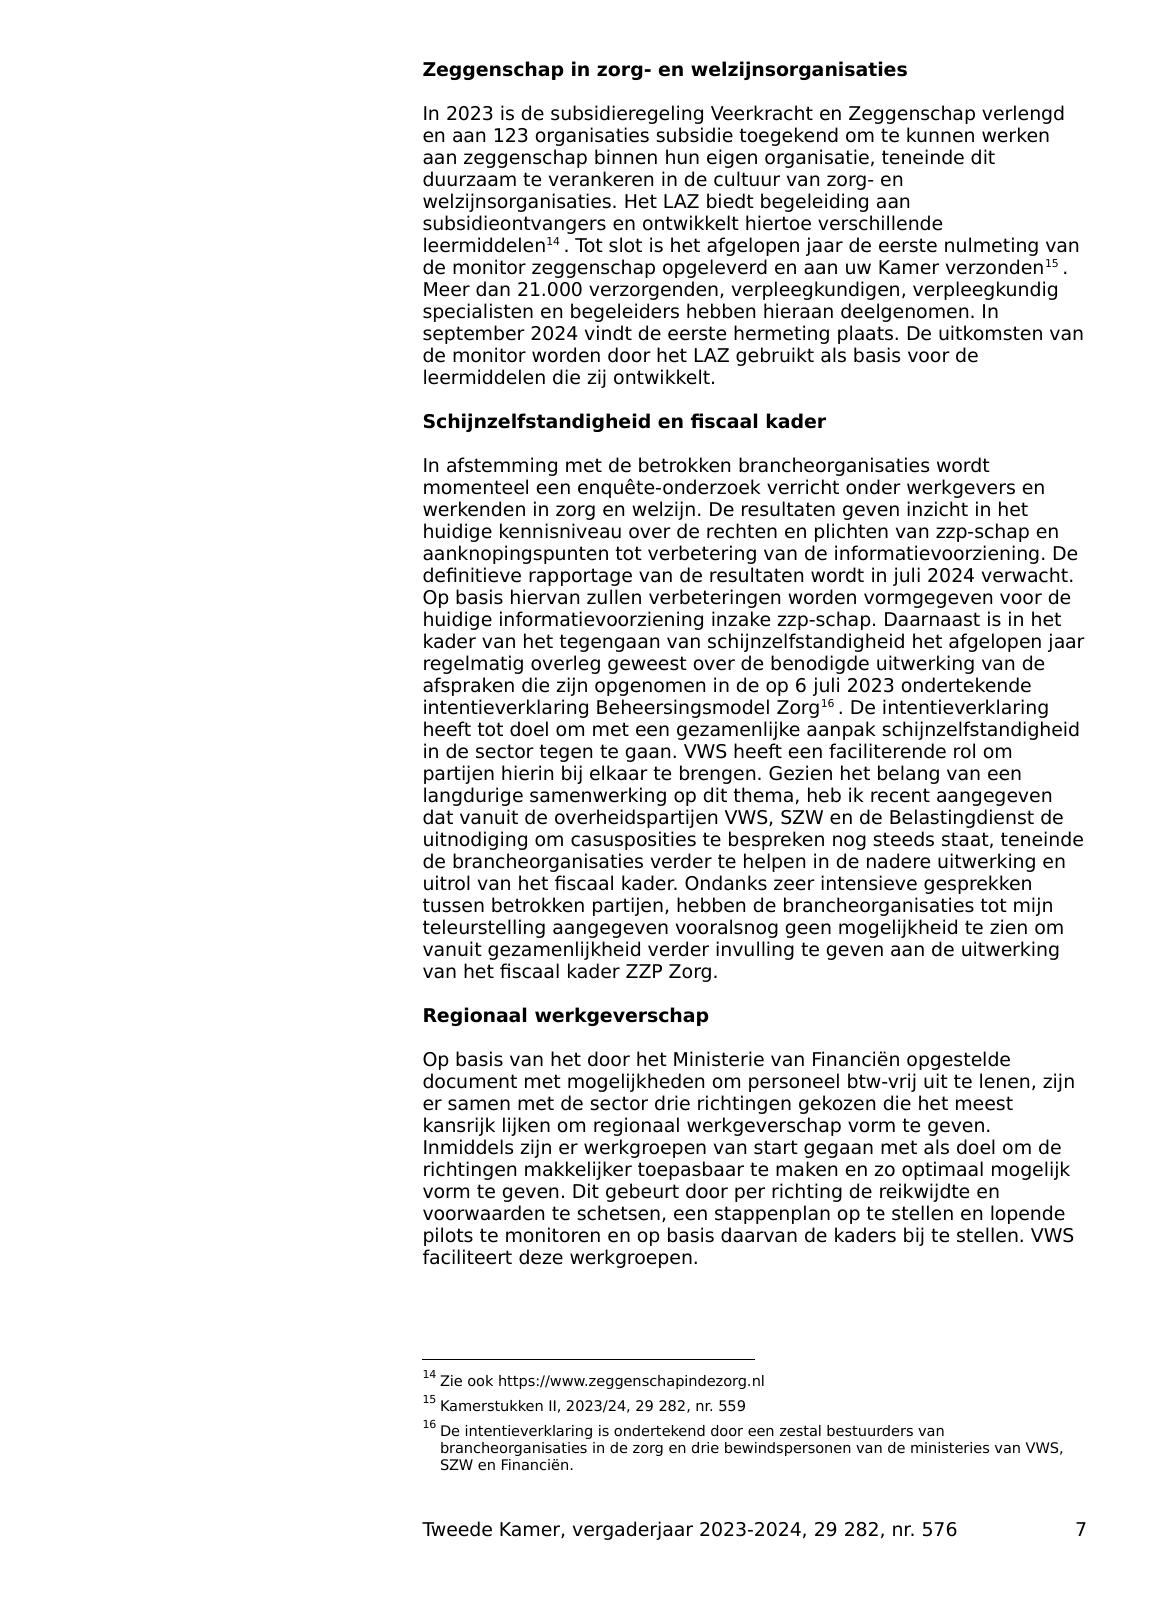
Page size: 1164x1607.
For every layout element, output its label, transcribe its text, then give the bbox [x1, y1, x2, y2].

text Kamerstukken II, 2023/24, 29 282, nr. 559 [422, 1393, 1087, 1416]
subtitle Regionaal werkgeverschap [422, 1005, 1087, 1027]
text Zie ook https://www.zeggenschapindezorg.nl [422, 1368, 1087, 1391]
text Op basis van het door het Ministerie van Financiën opgestelde document met mogelijkheden om personeel btw-vrij uit te lenen, zijn er samen met de sector drie richtingen gekozen die het meest kansrijk lijken om regionaal werkgeverschap vorm te geven. Inmiddels zijn er werkgroepen van start gegaan met als doel om de richtingen makkelijker toepasbaar te maken en zo optimaal mogelijk vorm te geven. Dit gebeurt door per richting de reikwijdte en voorwaarden te schetsen, een stappenplan op te stellen en lopende pilots te monitoren en op basis daarvan de kaders bij te stellen. VWS faciliteert deze werkgroepen. [422, 1049, 1087, 1269]
subtitle Zeggenschap in zorg- en welzijnsorganisaties [422, 59, 1087, 81]
subtitle Schijnzelfstandigheid en fiscaal kader [422, 411, 1087, 433]
text De intentieverklaring is ondertekend door een zestal bestuurders van brancheorganisaties in de zorg en drie bewindspersonen van de ministeries van VWS, SZW en Financiën. [422, 1418, 1087, 1474]
text In 2023 is de subsidieregeling Veerkracht en Zeggenschap verlengd en aan 123 organisaties subsidie toegekend om te kunnen werken aan zeggenschap binnen hun eigen organisatie, teneinde dit duurzaam te verankeren in de cultuur van zorg- en welzijnsorganisaties. Het LAZ biedt begeleiding aan subsidieontvangers en ontwikkelt hiertoe verschillende leermiddelen. Tot slot is het afgelopen jaar de eerste nulmeting van de monitor zeggenschap opgeleverd en aan uw Kamer verzonden. Meer dan 21.000 verzorgenden, verpleegkundigen, verpleegkundig specialisten en begeleiders hebben hieraan deelgenomen. In september 2024 vindt de eerste hermeting plaats. De uitkomsten van de monitor worden door het LAZ gebruikt als basis voor de leermiddelen die zij ontwikkelt. [422, 103, 1087, 389]
text In afstemming met de betrokken brancheorganisaties wordt momenteel een enquête-onderzoek verricht onder werkgevers en werkenden in zorg en welzijn. De resultaten geven inzicht in het huidige kennisniveau over de rechten en plichten van zzp-schap en aanknopingspunten tot verbetering van de informatievoorziening. De definitieve rapportage van de resultaten wordt in juli 2024 verwacht. Op basis hiervan zullen verbeteringen worden vormgegeven voor de huidige informatievoorziening inzake zzp-schap. Daarnaast is in het kader van het tegengaan van schijnzelfstandigheid het afgelopen jaar regelmatig overleg geweest over de benodigde uitwerking van de afspraken die zijn opgenomen in de op 6 juli 2023 ondertekende intentieverklaring Beheersingsmodel Zorg. De intentieverklaring heeft tot doel om met een gezamenlijke aanpak schijnzelfstandigheid in de sector tegen te gaan. VWS heeft een faciliterende rol om partijen hierin bij elkaar te brengen. Gezien het belang van een langdurige samenwerking op dit thema, heb ik recent aangegeven dat vanuit de overheidspartijen VWS, SZW en de Belastingdienst de uitnodiging om casusposities te bespreken nog steeds staat, teneinde de brancheorganisaties verder te helpen in de nadere uitwerking en uitrol van het fiscaal kader. Ondanks zeer intensieve gesprekken tussen betrokken partijen, hebben de brancheorganisaties tot mijn teleurstelling aangegeven vooralsnog geen mogelijkheid te zien om vanuit gezamenlijkheid verder invulling te geven aan de uitwerking van het fiscaal kader ZZP Zorg. [422, 455, 1087, 983]
